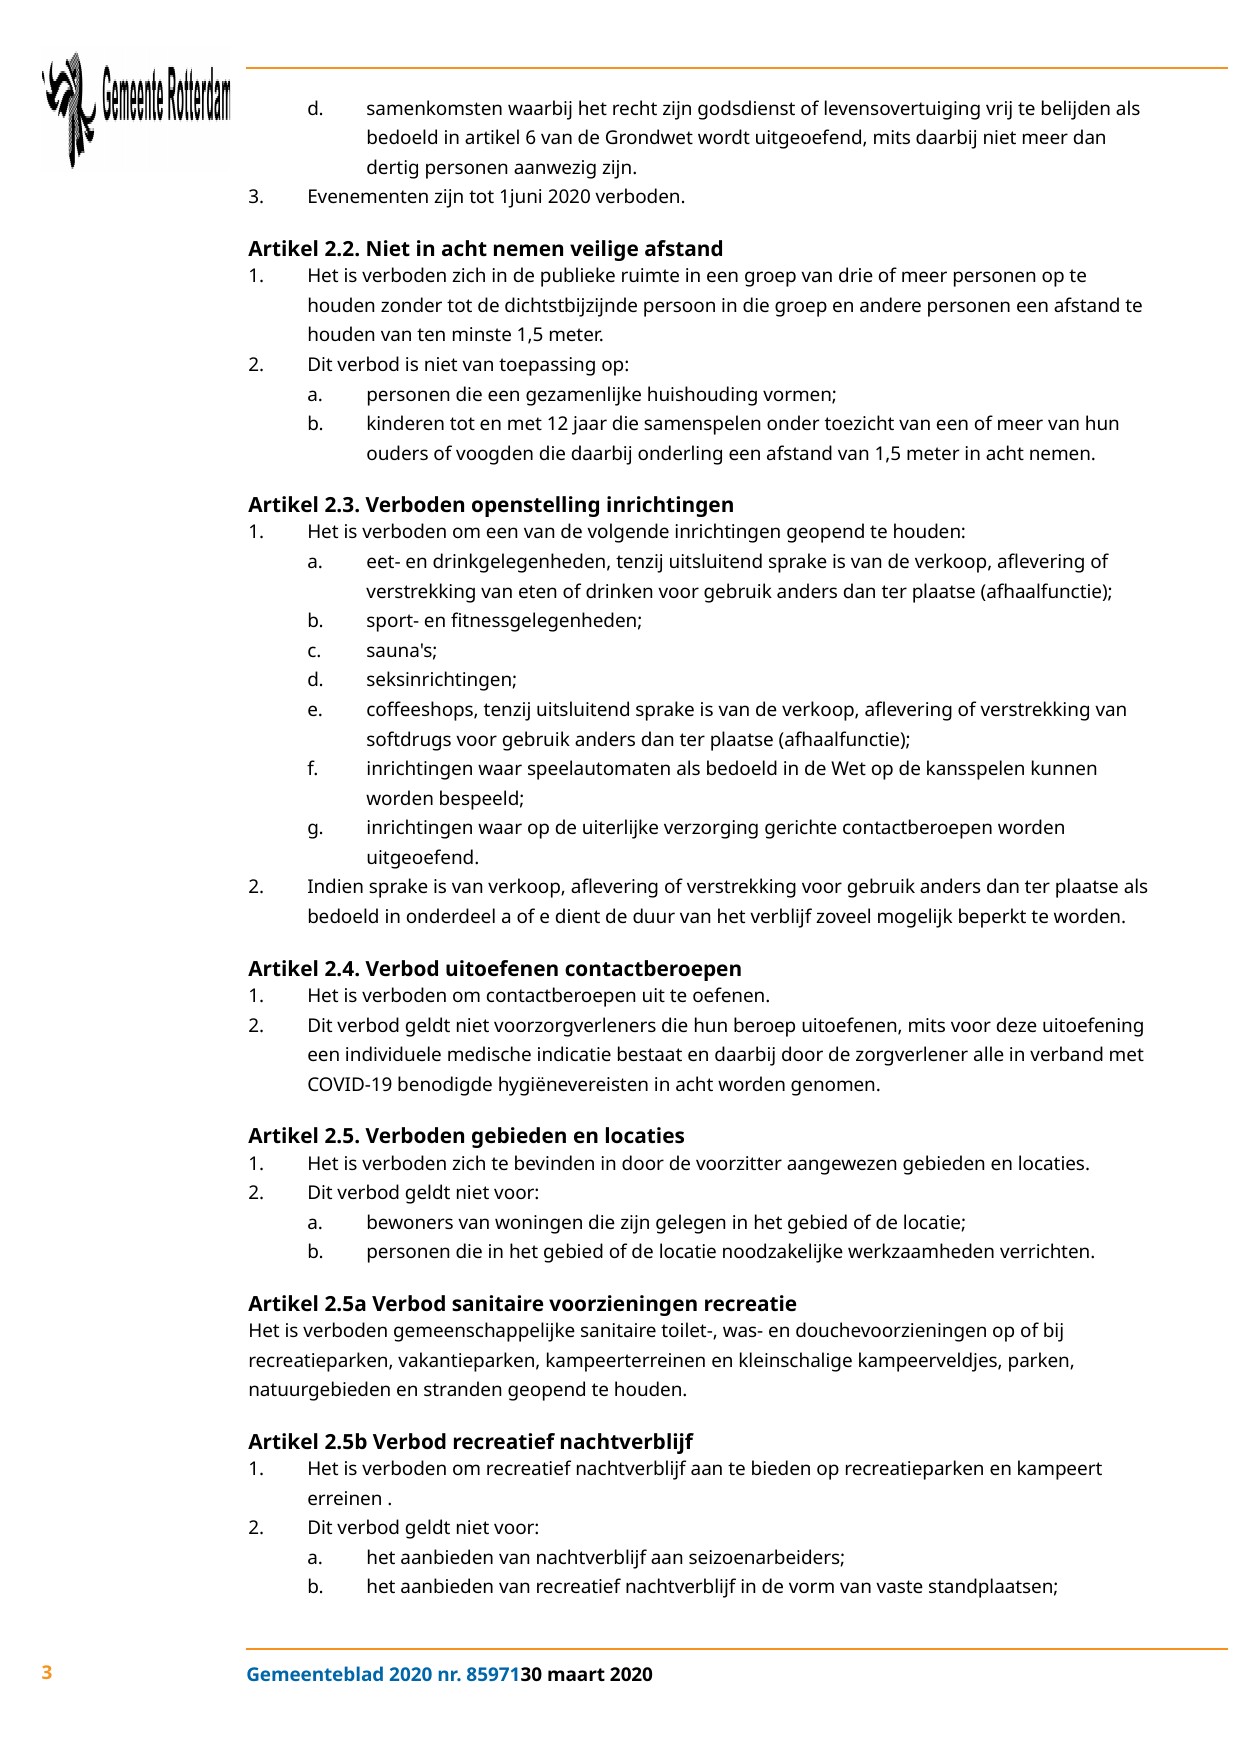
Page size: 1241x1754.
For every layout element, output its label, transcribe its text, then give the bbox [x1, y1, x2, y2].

list Het is verboden om recreatief nachtverblijf aan te bieden op recreatieparken en kampeert erreinen . [248, 1455, 1152, 1511]
list personen die een gezamenlijke huishouding vormen; [307, 381, 1152, 406]
list sport- en fitnessgelegenheden; [307, 607, 1152, 633]
list Indien sprake is van verkoop, aflevering of verstrekking voor gebruik anders dan ter plaatse als bedoeld in onderdeel a of e dient de duur van het verblijf zoveel mogelijk beperkt te worden. [248, 874, 1152, 929]
list Het is verboden zich in de publieke ruimte in een groep van drie of meer personen op te houden zonder tot de dichtstbijzijnde persoon in die groep en andere personen een afstand te houden van ten minste 1,5 meter. [248, 262, 1152, 347]
list het aanbieden van nachtverblijf aan seizoenarbeiders; [307, 1544, 1152, 1570]
text Artikel 2.5. Verboden gebieden en locaties [248, 1121, 1152, 1150]
text Artikel 2.5b Verbod recreatief nachtverblijf [248, 1427, 1152, 1455]
text Artikel 2.5a Verbod sanitaire voorzieningen recreatie [248, 1289, 1152, 1317]
list sauna's; [307, 637, 1152, 663]
list inrichtingen waar op de uiterlijke verzorging gerichte contactberoepen worden uitgeoefend. [307, 814, 1152, 870]
text Artikel 2.2. Niet in acht nemen veilige afstand [248, 234, 1152, 262]
list het aanbieden van recreatief nachtverblijf in de vorm van vaste standplaatsen; [307, 1574, 1152, 1599]
list bewoners van woningen die zijn gelegen in het gebied of de locatie; [307, 1209, 1152, 1235]
text Artikel 2.4. Verbod uitoefenen contactberoepen [248, 954, 1152, 982]
list Dit verbod geldt niet voor: [248, 1179, 1152, 1205]
list Het is verboden om een van de volgende inrichtingen geopend te houden: [248, 519, 1152, 544]
list seksinrichtingen; [307, 667, 1152, 692]
list Evenementen zijn tot 1juni 2020 verboden. [248, 183, 1152, 209]
list eet- en drinkgelegenheden, tenzij uitsluitend sprake is van de verkoop, aflevering of verstrekking van eten of drinken voor gebruik anders dan ter plaatse (afhaalfunctie); [307, 548, 1152, 604]
list kinderen tot en met 12 jaar die samenspelen onder toezicht van een of meer van hun ouders of voogden die daarbij onderling een afstand van 1,5 meter in acht nemen. [307, 410, 1152, 466]
list Het is verboden zich te bevinden in door de voorzitter aangewezen gebieden en locaties. [248, 1150, 1152, 1176]
picture [41, 47, 231, 172]
list personen die in het gebied of de locatie noodzakelijke werkzaamheden verrichten. [307, 1238, 1152, 1264]
text Het is verboden gemeenschappelijke sanitaire toilet-, was- en douchevoorzieningen op of bij recreatieparken, vakantieparken, kampeerterreinen en kleinschalige kampeerveldjes, parken, natuurgebieden en stranden geopend te houden. [248, 1317, 1152, 1402]
list coffeeshops, tenzij uitsluitend sprake is van de verkoop, aflevering of verstrekking van softdrugs voor gebruik anders dan ter plaatse (afhaalfunctie); [307, 696, 1152, 752]
list samenkomsten waarbij het recht zijn godsdienst of levensovertuiging vrij te belijden als bedoeld in artikel 6 van de Grondwet wordt uitgeoefend, mits daarbij niet meer dan dertig personen aanwezig zijn. [307, 95, 1152, 180]
list inrichtingen waar speelautomaten als bedoeld in de Wet op de kansspelen kunnen worden bespeeld; [307, 755, 1152, 811]
list Dit verbod is niet van toepassing op: [248, 351, 1152, 377]
list Dit verbod geldt niet voorzorgverleners die hun beroep uitoefenen, mits voor deze uitoefening een individuele medische indicatie bestaat en daarbij door de zorgverlener alle in verband met COVID-19 benodigde hygiënevereisten in acht worden genomen. [248, 1012, 1152, 1097]
list Het is verboden om contactberoepen uit te oefenen. [248, 982, 1152, 1008]
list Dit verbod geldt niet voor: [248, 1514, 1152, 1540]
text Artikel 2.3. Verboden openstelling inrichtingen [248, 490, 1152, 519]
